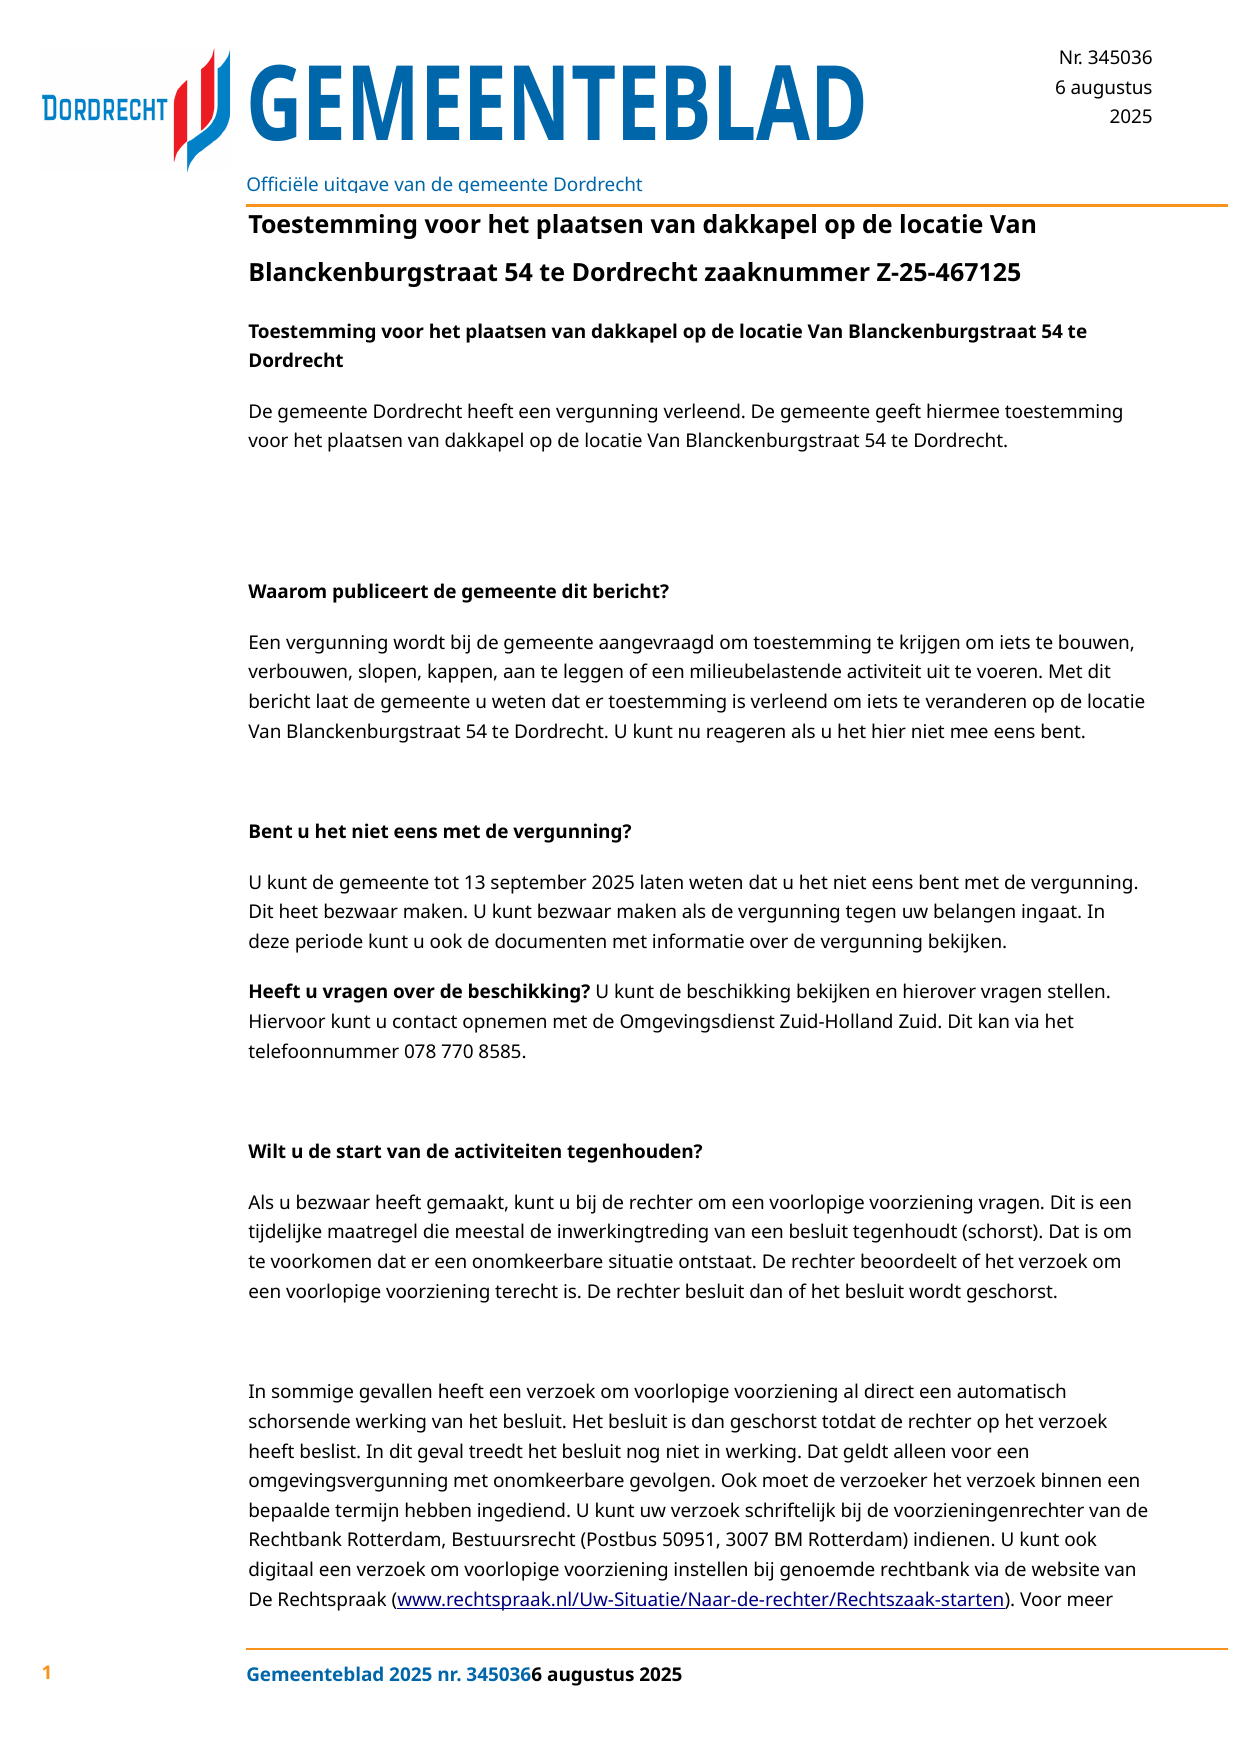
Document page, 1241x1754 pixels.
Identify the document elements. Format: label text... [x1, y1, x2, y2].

text Als u bezwaar heeft gemaakt, kunt u bij de rechter om een voorlopige voorziening vragen. Dit is een tijdelijke maatregel die meestal de inwerkingtreding van een besluit tegenhoudt (schorst). Dat is om te voorkomen dat er een onomkeerbare situatie ontstaat. De rechter beoordeelt of het verzoek om een voorlopige voorziening terecht is. De rechter besluit dan of het besluit wordt geschorst. [248, 1189, 1152, 1304]
text De gemeente Dordrecht heeft een vergunning verleend. De gemeente geeft hiermee toestemming voor het plaatsen van dakkapel op de locatie Van Blanckenburgstraat 54 te Dordrecht. [248, 398, 1152, 453]
text Een vergunning wordt bij de gemeente aangevraagd om toestemming te krijgen om iets te bouwen, verbouwen, slopen, kappen, aan te leggen of een milieubelastende activiteit uit te voeren. Met dit bericht laat de gemeente u weten dat er toestemming is verleend om iets te veranderen op de locatie Van Blanckenburgstraat 54 te Dordrecht. U kunt nu reageren als u het hier niet mee eens bent. [248, 629, 1152, 744]
text Toestemming voor het plaatsen van dakkapel op de locatie Van Blanckenburgstraat 54 te Dordrecht zaaknummer Z-25-467125 [248, 207, 1152, 288]
text Toestemming voor het plaatsen van dakkapel op de locatie Van Blanckenburgstraat 54 te Dordrecht [248, 318, 1152, 373]
picture [41, 47, 231, 172]
text Heeft u vragen over de beschikking? U kunt de beschikking bekijken en hierover vragen stellen. Hiervoor kunt u contact opnemen met de Omgevingsdienst Zuid-Holland Zuid. Dit kan via het telefoonnummer 078 770 8585. [248, 979, 1152, 1064]
text In sommige gevallen heeft een verzoek om voorlopige voorziening al direct een automatisch schorsende werking van het besluit. Het besluit is dan geschorst totdat de rechter op het verzoek heeft beslist. In dit geval treedt het besluit nog niet in werking. Dat geldt alleen voor een omgevingsvergunning met onomkeerbare gevolgen. Ook moet de verzoeker het verzoek binnen een bepaalde termijn hebben ingediend. U kunt uw verzoek schriftelijk bij de voorzieningenrechter van de Rechtbank Rotterdam, Bestuursrecht (Postbus 50951, 3007 BM Rotterdam) indienen. U kunt ook digitaal een verzoek om voorlopige voorziening instellen bij genoemde rechtbank via de website van De Rechtspraak (www.rechtspraak.nl/Uw-Situatie/Naar-de-rechter/Rechtszaak-starten). Voor meer [248, 1379, 1152, 1612]
text U kunt de gemeente tot 13 september 2025 laten weten dat u het niet eens bent met de vergunning. Dit heet bezwaar maken. U kunt bezwaar maken als de vergunning tegen uw belangen ingaat. In deze periode kunt u ook de documenten met informatie over de vergunning bekijken. [248, 869, 1152, 954]
text Wilt u de start van de activiteiten tegenhouden? [248, 1139, 1152, 1164]
text Bent u het niet eens met de vergunning? [248, 819, 1152, 844]
text Waarom publiceert de gemeente dit bericht? [248, 579, 1152, 604]
